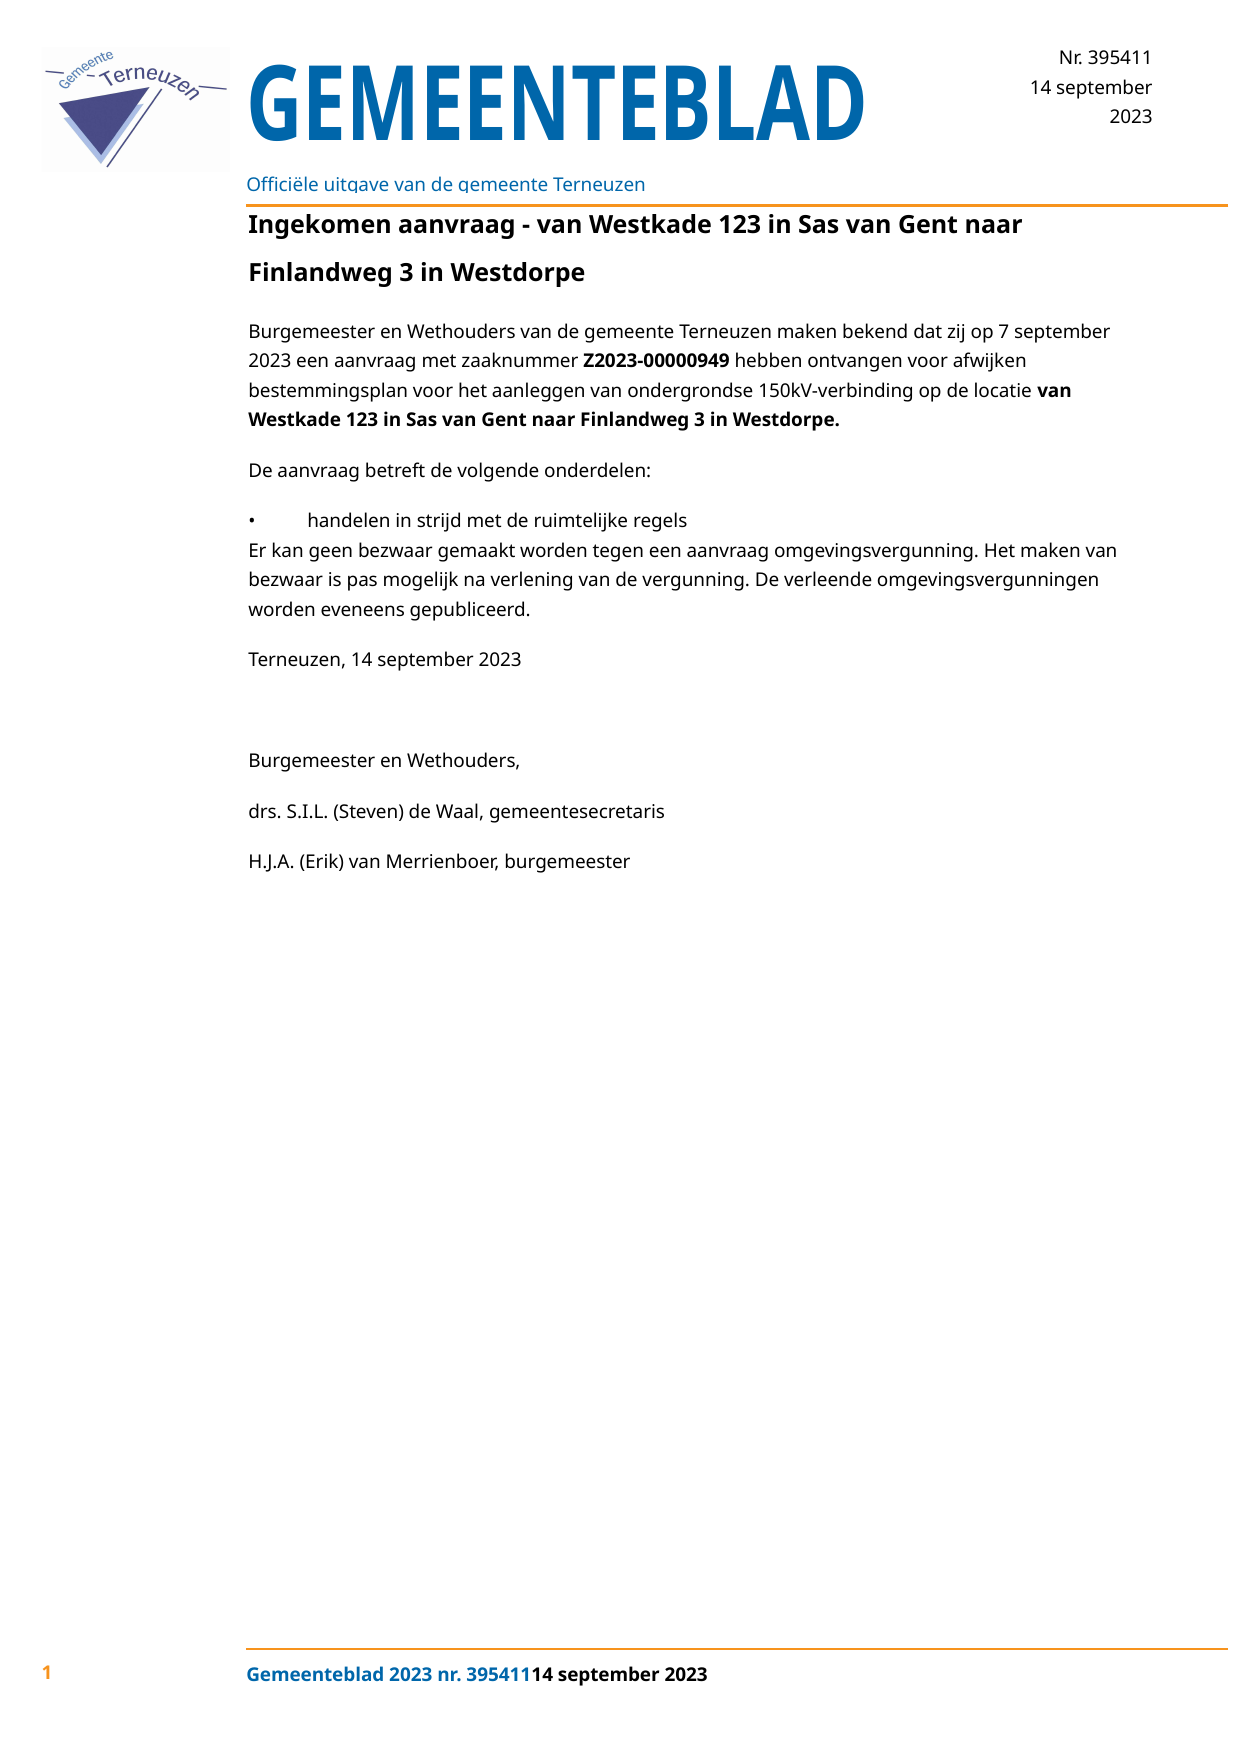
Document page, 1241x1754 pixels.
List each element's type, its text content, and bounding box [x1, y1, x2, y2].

text H.J.A. (Erik) van Merrienboer, burgemeester [248, 848, 1152, 874]
text Ingekomen aanvraag - van Westkade 123 in Sas van Gent naar Finlandweg 3 in Westdorpe [248, 207, 1152, 288]
text drs. S.I.L. (Steven) de Waal, gemeentesecretaris [248, 798, 1152, 824]
text Terneuzen, 14 september 2023 [248, 647, 1152, 672]
text De aanvraag betreft de volgende onderdelen: [248, 457, 1152, 483]
text Er kan geen bezwaar gemaakt worden tegen een aanvraag omgevingsvergunning. Het maken van bezwaar is pas mogelijk na verlening van de vergunning. De verleende omgevingsvergunningen worden eveneens gepubliceerd. [248, 537, 1152, 622]
text Burgemeester en Wethouders, [248, 747, 1152, 773]
list handelen in strijd met de ruimtelijke regels [248, 507, 1152, 533]
picture [41, 47, 231, 172]
text Burgemeester en Wethouders van de gemeente Terneuzen maken bekend dat zij op 7 september 2023 een aanvraag met zaaknummer Z2023-00000949 hebben ontvangen voor afwijken bestemmingsplan voor het aanleggen van ondergrondse 150kV-verbinding op de locatie van Westkade 123 in Sas van Gent naar Finlandweg 3 in Westdorpe. [248, 318, 1152, 432]
